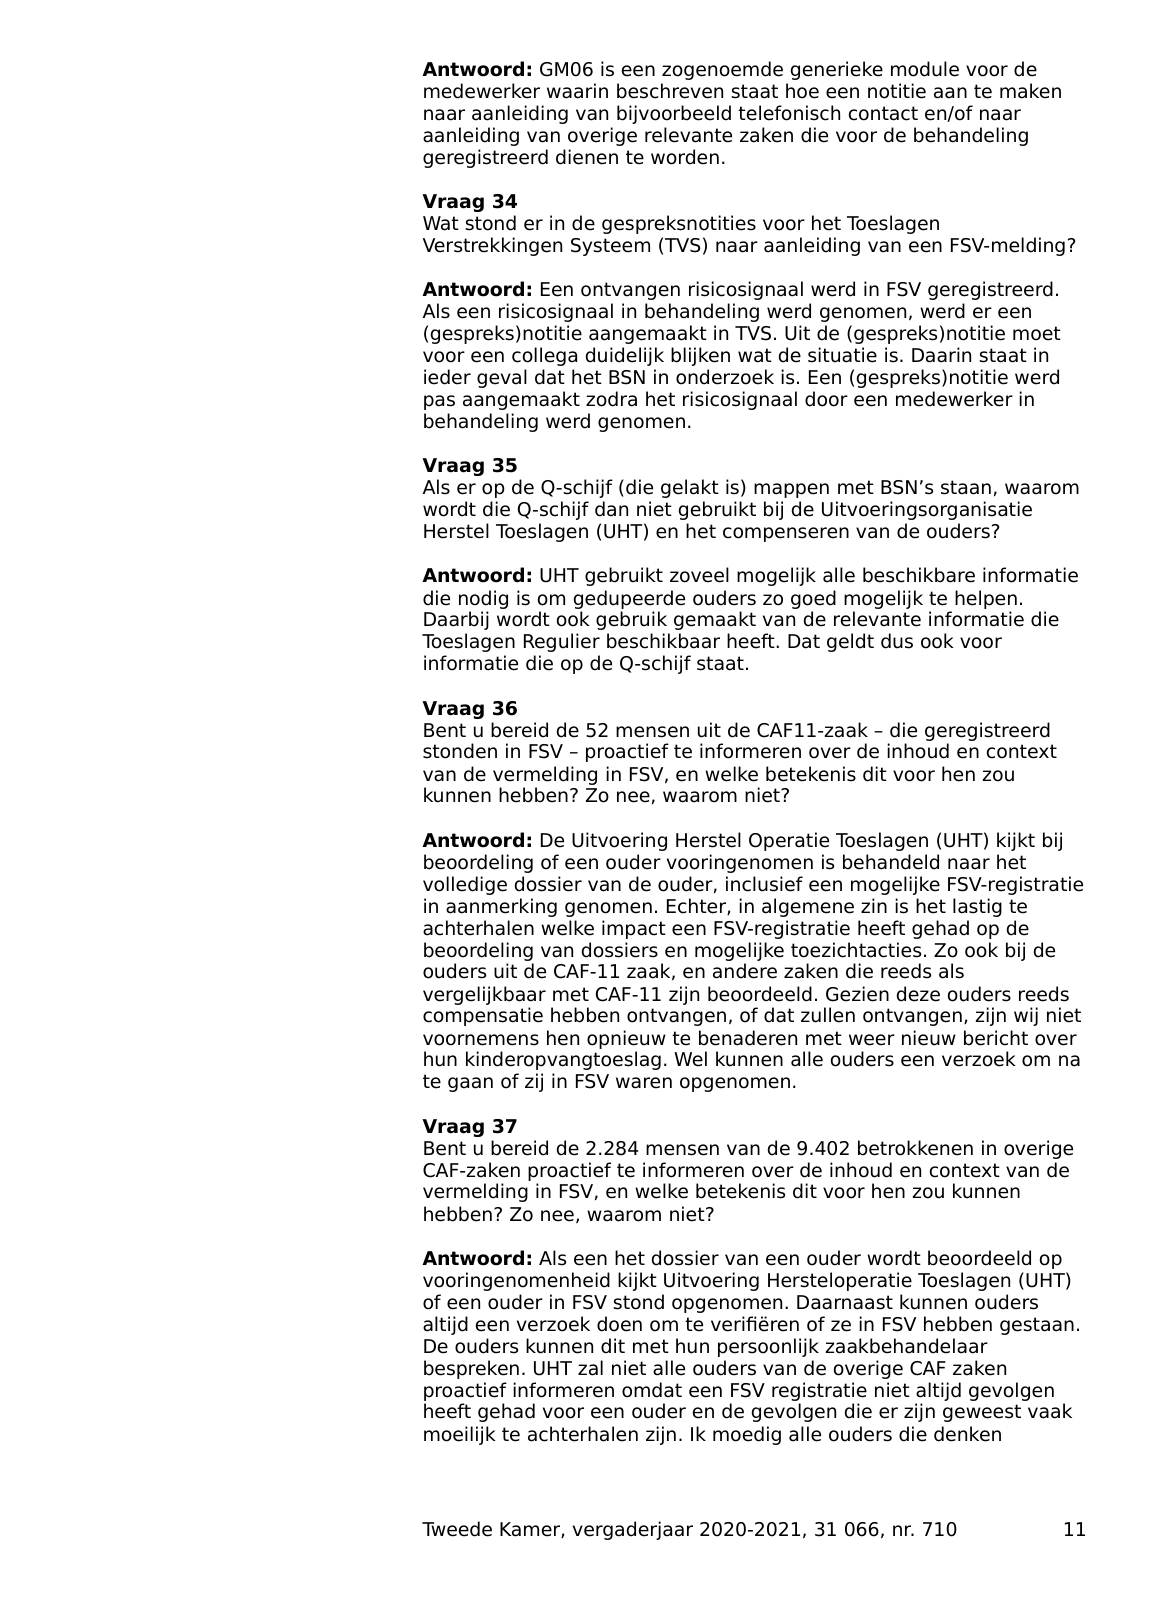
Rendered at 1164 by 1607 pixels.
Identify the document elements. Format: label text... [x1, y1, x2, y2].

text Vraag 36 [422, 697, 1087, 719]
text Als er op de Q-schijf (die gelakt is) mappen met BSN’s staan, waarom wordt die Q-schijf dan niet gebruikt bij de Uitvoeringsorganisatie Herstel Toeslagen (UHT) en het compenseren van de ouders? [422, 477, 1087, 543]
text Antwoord: Een ontvangen risicosignaal werd in FSV geregistreerd. Als een risicosignaal in behandeling werd genomen, werd er een (gespreks)notitie aangemaakt in TVS. Uit de (gespreks)notitie moet voor een collega duidelijk blijken wat de situatie is. Daarin staat in ieder geval dat het BSN in onderzoek is. Een (gespreks)notitie werd pas aangemaakt zodra het risicosignaal door een medewerker in behandeling werd genomen. [422, 279, 1087, 433]
text Vraag 34 [422, 191, 1087, 213]
text Antwoord: GM06 is een zogenoemde generieke module voor de medewerker waarin beschreven staat hoe een notitie aan te maken naar aanleiding van bijvoorbeeld telefonisch contact en/of naar aanleiding van overige relevante zaken die voor de behandeling geregistreerd dienen te worden. [422, 59, 1087, 169]
text Antwoord: Als een het dossier van een ouder wordt beoordeeld op vooringenomenheid kijkt Uitvoering Hersteloperatie Toeslagen (UHT) of een ouder in FSV stond opgenomen. Daarnaast kunnen ouders altijd een verzoek doen om te verifiëren of ze in FSV hebben gestaan. De ouders kunnen dit met hun persoonlijk zaakbehandelaar bespreken. UHT zal niet alle ouders van de overige CAF zaken proactief informeren omdat een FSV registratie niet altijd gevolgen heeft gehad voor een ouder en de gevolgen die er zijn geweest vaak moeilijk te achterhalen zijn. Ik moedig alle ouders die denken [422, 1248, 1087, 1445]
text Vraag 35 [422, 455, 1087, 477]
text Bent u bereid de 2.284 mensen van de 9.402 betrokkenen in overige CAF-zaken proactief te informeren over de inhoud en context van de vermelding in FSV, en welke betekenis dit voor hen zou kunnen hebben? Zo nee, waarom niet? [422, 1137, 1087, 1225]
text Vraag 37 [422, 1116, 1087, 1137]
text Bent u bereid de 52 mensen uit de CAF11-zaak – die geregistreerd stonden in FSV – proactief te informeren over de inhoud en context van de vermelding in FSV, en welke betekenis dit voor hen zou kunnen hebben? Zo nee, waarom niet? [422, 719, 1087, 807]
text Wat stond er in de gespreksnotities voor het Toeslagen Verstrekkingen Systeem (TVS) naar aanleiding van een FSV-melding? [422, 213, 1087, 257]
text Antwoord: De Uitvoering Herstel Operatie Toeslagen (UHT) kijkt bij beoordeling of een ouder vooringenomen is behandeld naar het volledige dossier van de ouder, inclusief een mogelijke FSV-registratie in aanmerking genomen. Echter, in algemene zin is het lastig te achterhalen welke impact een FSV-registratie heeft gehad op de beoordeling van dossiers en mogelijke toezichtacties. Zo ook bij de ouders uit de CAF-11 zaak, en andere zaken die reeds als vergelijkbaar met CAF-11 zijn beoordeeld. Gezien deze ouders reeds compensatie hebben ontvangen, of dat zullen ontvangen, zijn wij niet voornemens hen opnieuw te benaderen met weer nieuw bericht over hun kinderopvangtoeslag. Wel kunnen alle ouders een verzoek om na te gaan of zij in FSV waren opgenomen. [422, 829, 1087, 1093]
text Antwoord: UHT gebruikt zoveel mogelijk alle beschikbare informatie die nodig is om gedupeerde ouders zo goed mogelijk te helpen. Daarbij wordt ook gebruik gemaakt van de relevante informatie die Toeslagen Regulier beschikbaar heeft. Dat geldt dus ook voor informatie die op de Q-schijf staat. [422, 565, 1087, 675]
